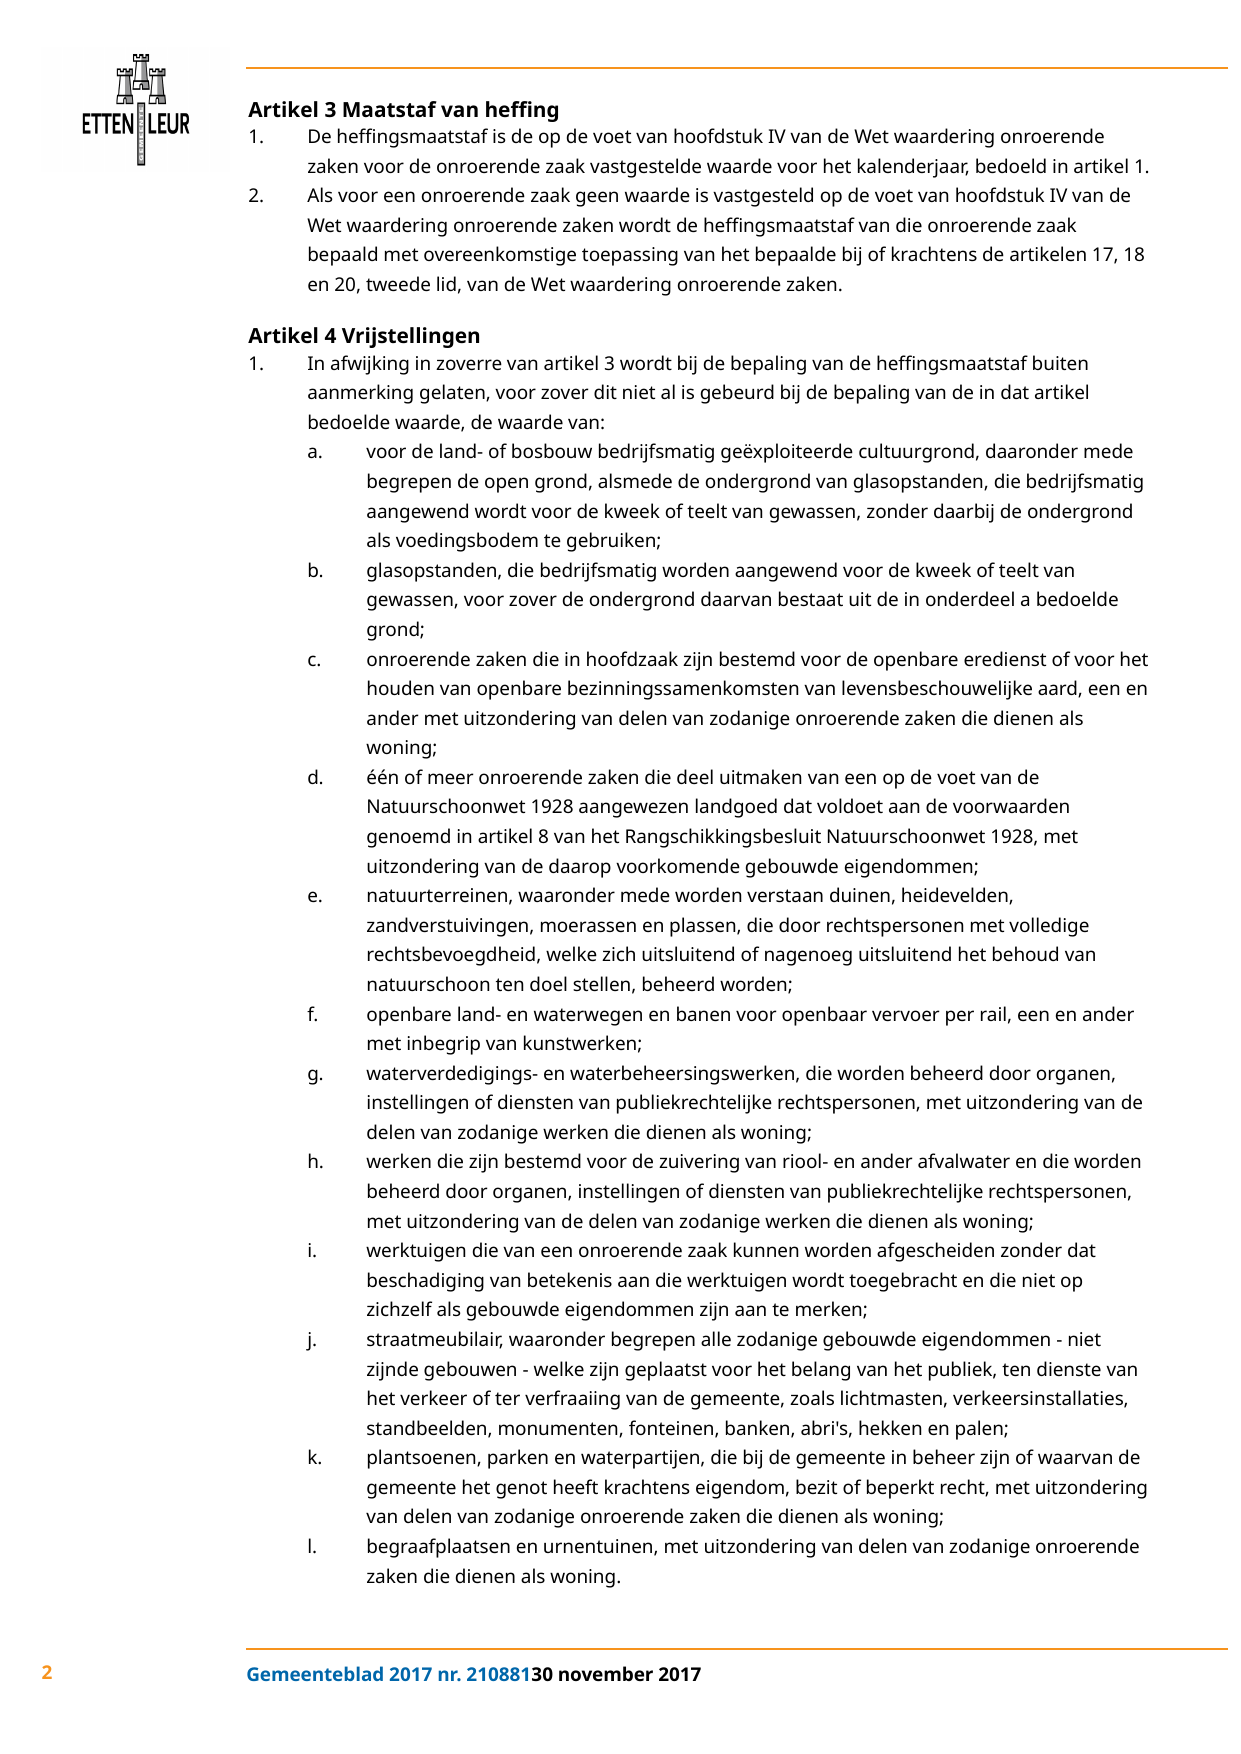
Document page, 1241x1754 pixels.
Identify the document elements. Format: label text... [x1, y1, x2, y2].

list straatmeubilair, waaronder begrepen alle zodanige gebouwde eigendommen - niet zijnde gebouwen - welke zijn geplaatst voor het belang van het publiek, ten dienste van het verkeer of ter verfraaiing van de gemeente, zoals lichtmasten, verkeersinstallaties, standbeelden, monumenten, fonteinen, banken, abri's, hekken en palen; [307, 1326, 1152, 1441]
list waterverdedigings- en waterbeheersingswerken, die worden beheerd door organen, instellingen of diensten van publiekrechtelijke rechtspersonen, met uitzondering van de delen van zodanige werken die dienen als woning; [307, 1060, 1152, 1145]
list In afwijking in zoverre van artikel 3 wordt bij de bepaling van de heffingsmaatstaf buiten aanmerking gelaten, voor zover dit niet al is gebeurd bij de bepaling van de in dat artikel bedoelde waarde, de waarde van: [248, 350, 1152, 435]
list plantsoenen, parken en waterpartijen, die bij de gemeente in beheer zijn of waarvan de gemeente het genot heeft krachtens eigendom, bezit of beperkt recht, met uitzondering van delen van zodanige onroerende zaken die dienen als woning; [307, 1444, 1152, 1529]
list werken die zijn bestemd voor de zuivering van riool- en ander afvalwater en die worden beheerd door organen, instellingen of diensten van publiekrechtelijke rechtspersonen, met uitzondering van de delen van zodanige werken die dienen als woning; [307, 1149, 1152, 1234]
list glasopstanden, die bedrijfsmatig worden aangewend voor de kweek of teelt van gewassen, voor zover de ondergrond daarvan bestaat uit de in onderdeel a bedoelde grond; [307, 557, 1152, 642]
list begraafplaatsen en urnentuinen, met uitzondering van delen van zodanige onroerende zaken die dienen als woning. [307, 1533, 1152, 1589]
text Artikel 3 Maatstaf van heffing [248, 95, 1152, 123]
picture [41, 47, 231, 172]
list voor de land- of bosbouw bedrijfsmatig geëxploiteerde cultuurgrond, daaronder mede begrepen de open grond, alsmede de ondergrond van glasopstanden, die bedrijfsmatig aangewend wordt voor de kweek of teelt van gewassen, zonder daarbij de ondergrond als voedingsbodem te gebruiken; [307, 439, 1152, 553]
list onroerende zaken die in hoofdzaak zijn bestemd voor de openbare eredienst of voor het houden van openbare bezinningssamenkomsten van levensbeschouwelijke aard, een en ander met uitzondering van delen van zodanige onroerende zaken die dienen als woning; [307, 646, 1152, 760]
list één of meer onroerende zaken die deel uitmaken van een op de voet van de Natuurschoonwet 1928 aangewezen landgoed dat voldoet aan de voorwaarden genoemd in artikel 8 van het Rangschikkingsbesluit Natuurschoonwet 1928, met uitzondering van de daarop voorkomende gebouwde eigendommen; [307, 764, 1152, 879]
list werktuigen die van een onroerende zaak kunnen worden afgescheiden zonder dat beschadiging van betekenis aan die werktuigen wordt toegebracht en die niet op zichzelf als gebouwde eigendommen zijn aan te merken; [307, 1237, 1152, 1322]
list openbare land- en waterwegen en banen voor openbaar vervoer per rail, een en ander met inbegrip van kunstwerken; [307, 1001, 1152, 1056]
text Artikel 4 Vrijstellingen [248, 322, 1152, 350]
list natuurterreinen, waaronder mede worden verstaan duinen, heidevelden, zandverstuivingen, moerassen en plassen, die door rechtspersonen met volledige rechtsbevoegdheid, welke zich uitsluitend of nagenoeg uitsluitend het behoud van natuurschoon ten doel stellen, beheerd worden; [307, 882, 1152, 997]
list De heffingsmaatstaf is de op de voet van hoofdstuk IV van de Wet waardering onroerende zaken voor de onroerende zaak vastgestelde waarde voor het kalenderjaar, bedoeld in artikel 1. [248, 123, 1152, 178]
list Als voor een onroerende zaak geen waarde is vastgesteld op de voet van hoofdstuk IV van de Wet waardering onroerende zaken wordt de heffingsmaatstaf van die onroerende zaak bepaald met overeenkomstige toepassing van het bepaalde bij of krachtens de artikelen 17, 18 en 20, tweede lid, van de Wet waardering onroerende zaken. [248, 182, 1152, 297]
